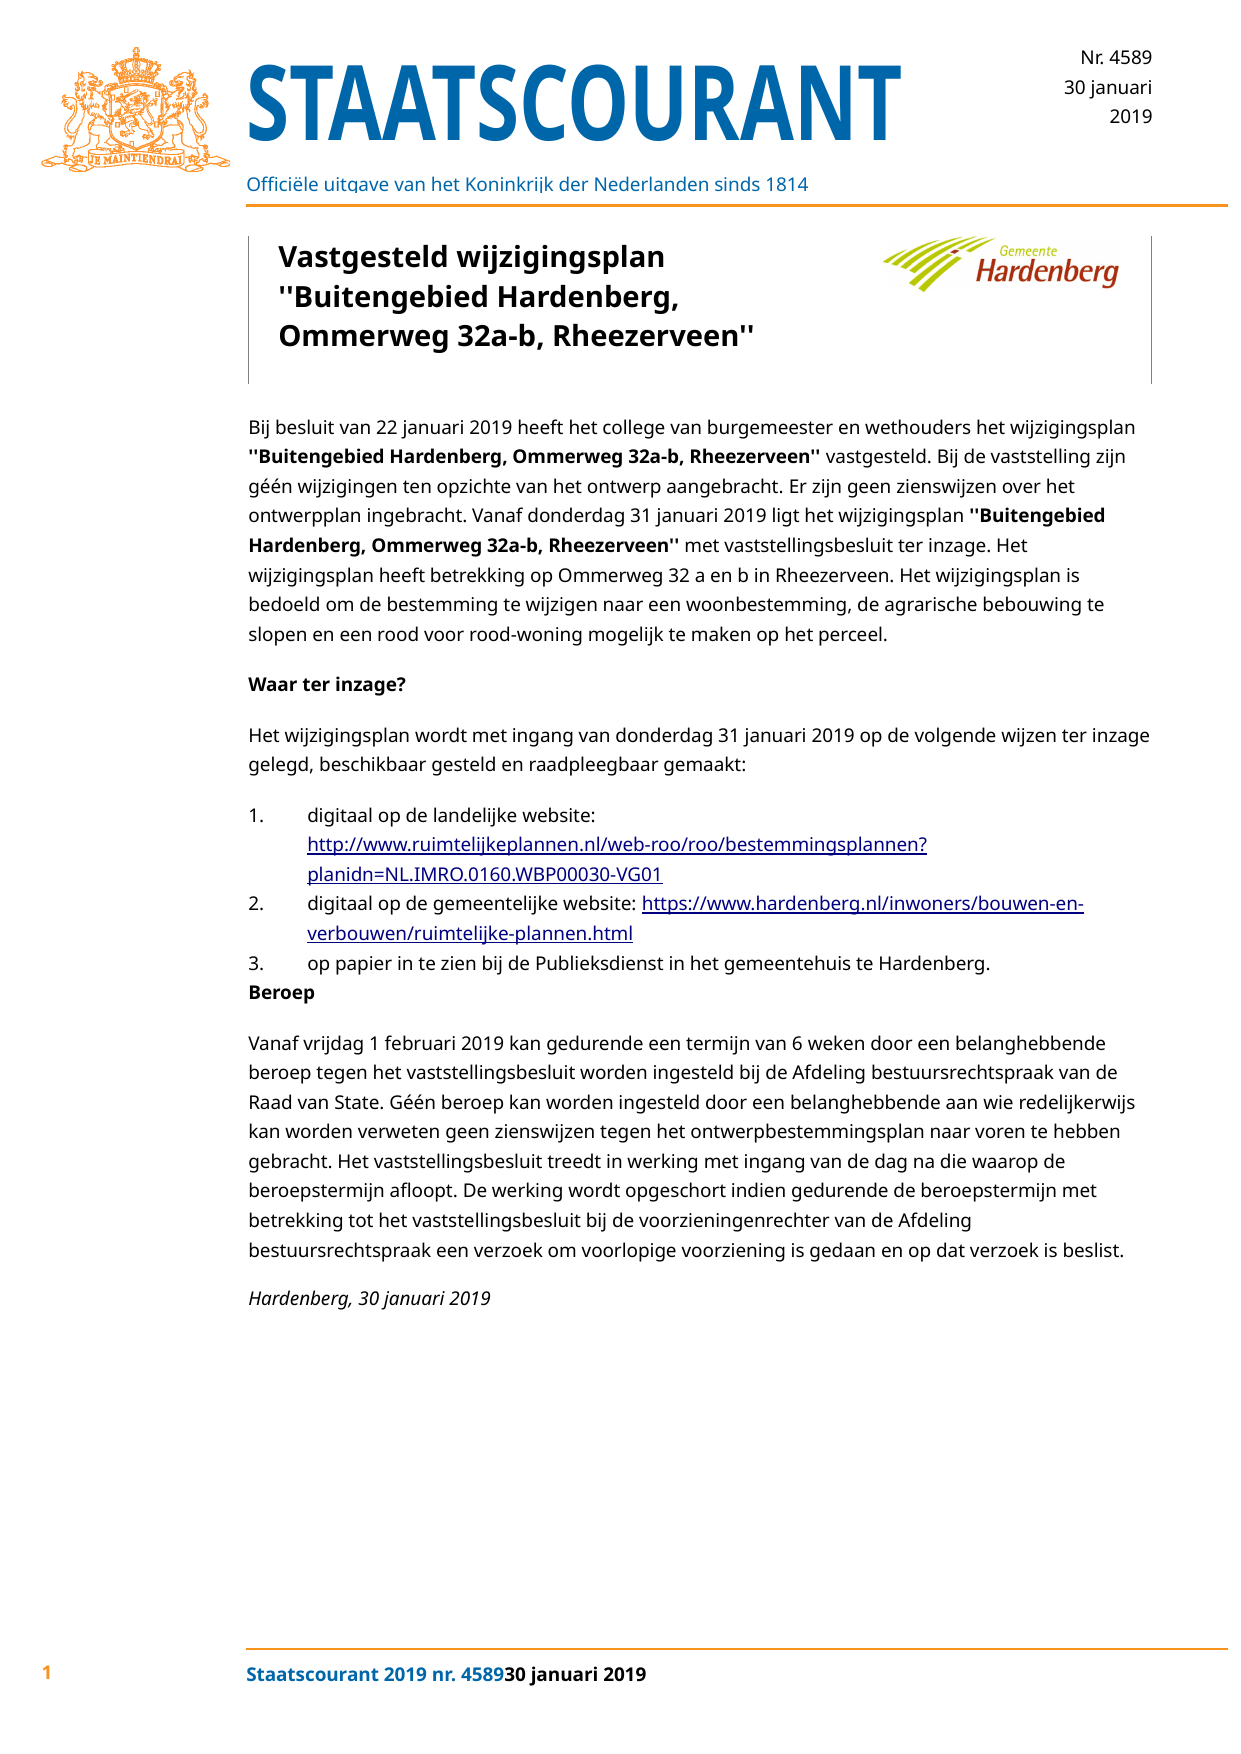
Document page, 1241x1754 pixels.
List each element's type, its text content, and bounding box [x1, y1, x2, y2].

text Bij besluit van 22 januari 2019 heeft het college van burgemeester en wethouders het wijzigingsplan ''Buitengebied Hardenberg, Ommerweg 32a-b, Rheezerveen'' vastgesteld. Bij de vaststelling zijn géén wijzigingen ten opzichte van het ontwerp aangebracht. Er zijn geen zienswijzen over het ontwerpplan ingebracht. Vanaf donderdag 31 januari 2019 ligt het wijzigingsplan ''Buitengebied Hardenberg, Ommerweg 32a-b, Rheezerveen'' met vaststellingsbesluit ter inzage. Het wijzigingsplan heeft betrekking op Ommerweg 32 a en b in Rheezerveen. Het wijzigingsplan is bedoeld om de bestemming te wijzigen naar een woonbestemming, de agrarische bebouwing te slopen en een rood voor rood-woning mogelijk te maken op het perceel. [248, 414, 1152, 647]
table_header Vastgesteld wijzigingsplan ''Buitengebied Hardenberg, Ommerweg 32a-b, Rheezerveen'' [249, 236, 850, 384]
list digitaal op de gemeentelijke website: https://www.hardenberg.nl/inwoners/bouwen-en-verbouwen/ruimtelijke-plannen.html [248, 891, 1152, 946]
picture [41, 47, 231, 172]
text Het wijzigingsplan wordt met ingang van donderdag 31 januari 2019 op de volgende wijzen ter inzage gelegd, beschikbaar gesteld en raadpleegbaar gemaakt: [248, 722, 1152, 777]
list op papier in te zien bij de Publieksdienst in het gemeentehuis te Hardenberg. [248, 950, 1152, 976]
text Hardenberg, 30 januari 2019 [248, 1285, 1152, 1310]
text Waar ter inzage? [248, 671, 1152, 697]
table_header [850, 236, 1151, 384]
text Beroep [248, 979, 1152, 1005]
text Vanaf vrijdag 1 februari 2019 kan gedurende een termijn van 6 weken door een belanghebbende beroep tegen het vaststellingsbesluit worden ingesteld bij de Afdeling bestuursrechtspraak van de Raad van State. Géén beroep kan worden ingesteld door een belanghebbende aan wie redelijkerwijs kan worden verweten geen zienswijzen tegen het ontwerpbestemmingsplan naar voren te hebben gebracht. Het vaststellingsbesluit treedt in werking met ingang van de dag na die waarop de beroepstermijn afloopt. De werking wordt opgeschort indien gedurende de beroepstermijn met betrekking tot het vaststellingsbesluit bij de voorzieningenrechter van de Afdeling bestuursrechtspraak een verzoek om voorlopige voorziening is gedaan en op dat verzoek is beslist. [248, 1030, 1152, 1263]
picture [882, 236, 1119, 292]
list digitaal op de landelijke website: http://www.ruimtelijkeplannen.nl/web-roo/roo/bestemmingsplannen?planidn=NL.IMRO.0160.WBP00030-VG01 [248, 802, 1152, 887]
